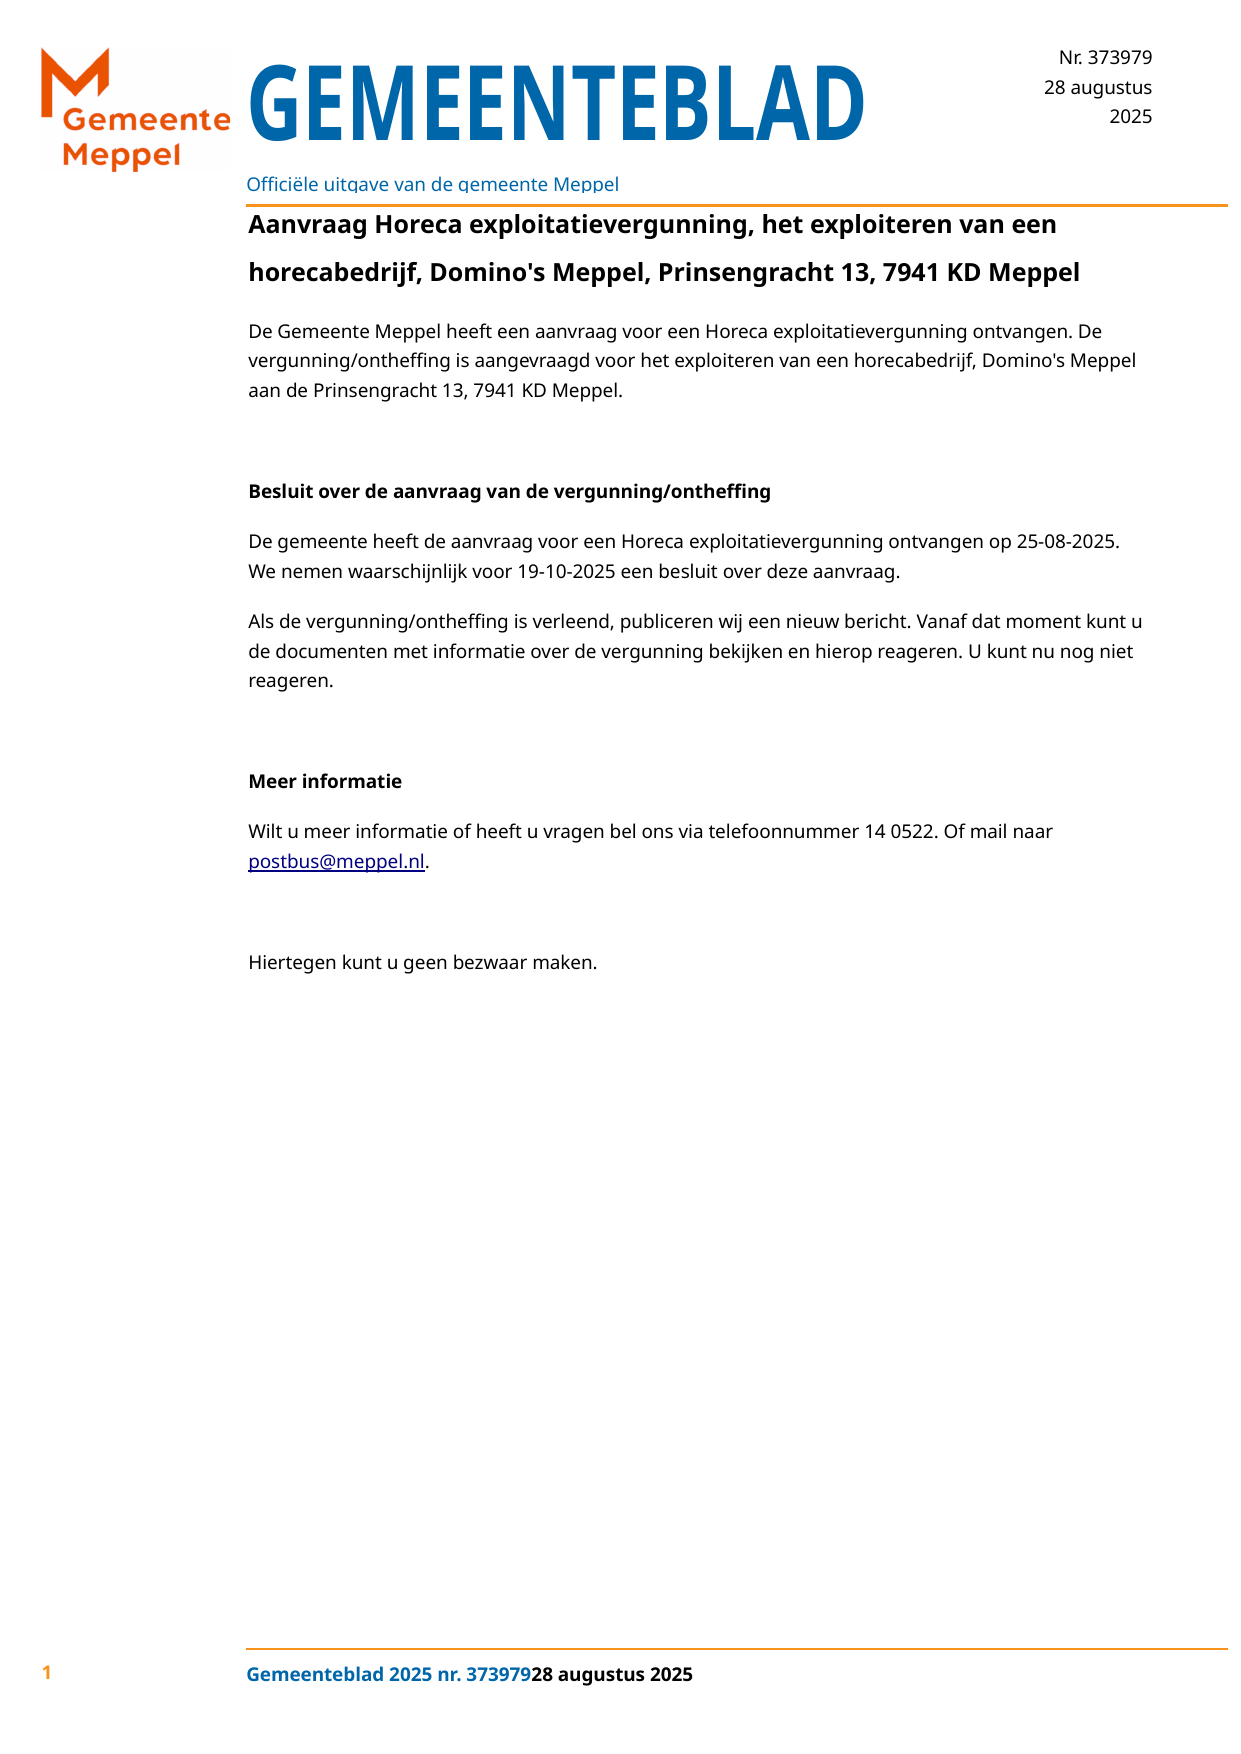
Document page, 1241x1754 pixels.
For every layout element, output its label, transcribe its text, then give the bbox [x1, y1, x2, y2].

text De gemeente heeft de aanvraag voor een Horeca exploitatievergunning ontvangen op 25-08-2025. We nemen waarschijnlijk voor 19-10-2025 een besluit over deze aanvraag. [248, 528, 1152, 584]
picture [41, 47, 231, 172]
text De Gemeente Meppel heeft een aanvraag voor een Horeca exploitatievergunning ontvangen. De vergunning/ontheffing is aangevraagd voor het exploiteren van een horecabedrijf, Domino's Meppel aan de Prinsengracht 13, 7941 KD Meppel. [248, 318, 1152, 403]
text Meer informatie [248, 768, 1152, 794]
text Hiertegen kunt u geen bezwaar maken. [248, 949, 1152, 975]
text Als de vergunning/ontheffing is verleend, publiceren wij een nieuw bericht. Vanaf dat moment kunt u de documenten met informatie over de vergunning bekijken en hierop reageren. U kunt nu nog niet reageren. [248, 608, 1152, 693]
text Aanvraag Horeca exploitatievergunning, het exploiteren van een horecabedrijf, Domino's Meppel, Prinsengracht 13, 7941 KD Meppel [248, 207, 1152, 288]
text Wilt u meer informatie of heeft u vragen bel ons via telefoonnummer 14 0522. Of mail naar postbus@meppel.nl. [248, 819, 1152, 874]
text Besluit over de aanvraag van de vergunning/ontheffing [248, 478, 1152, 504]
